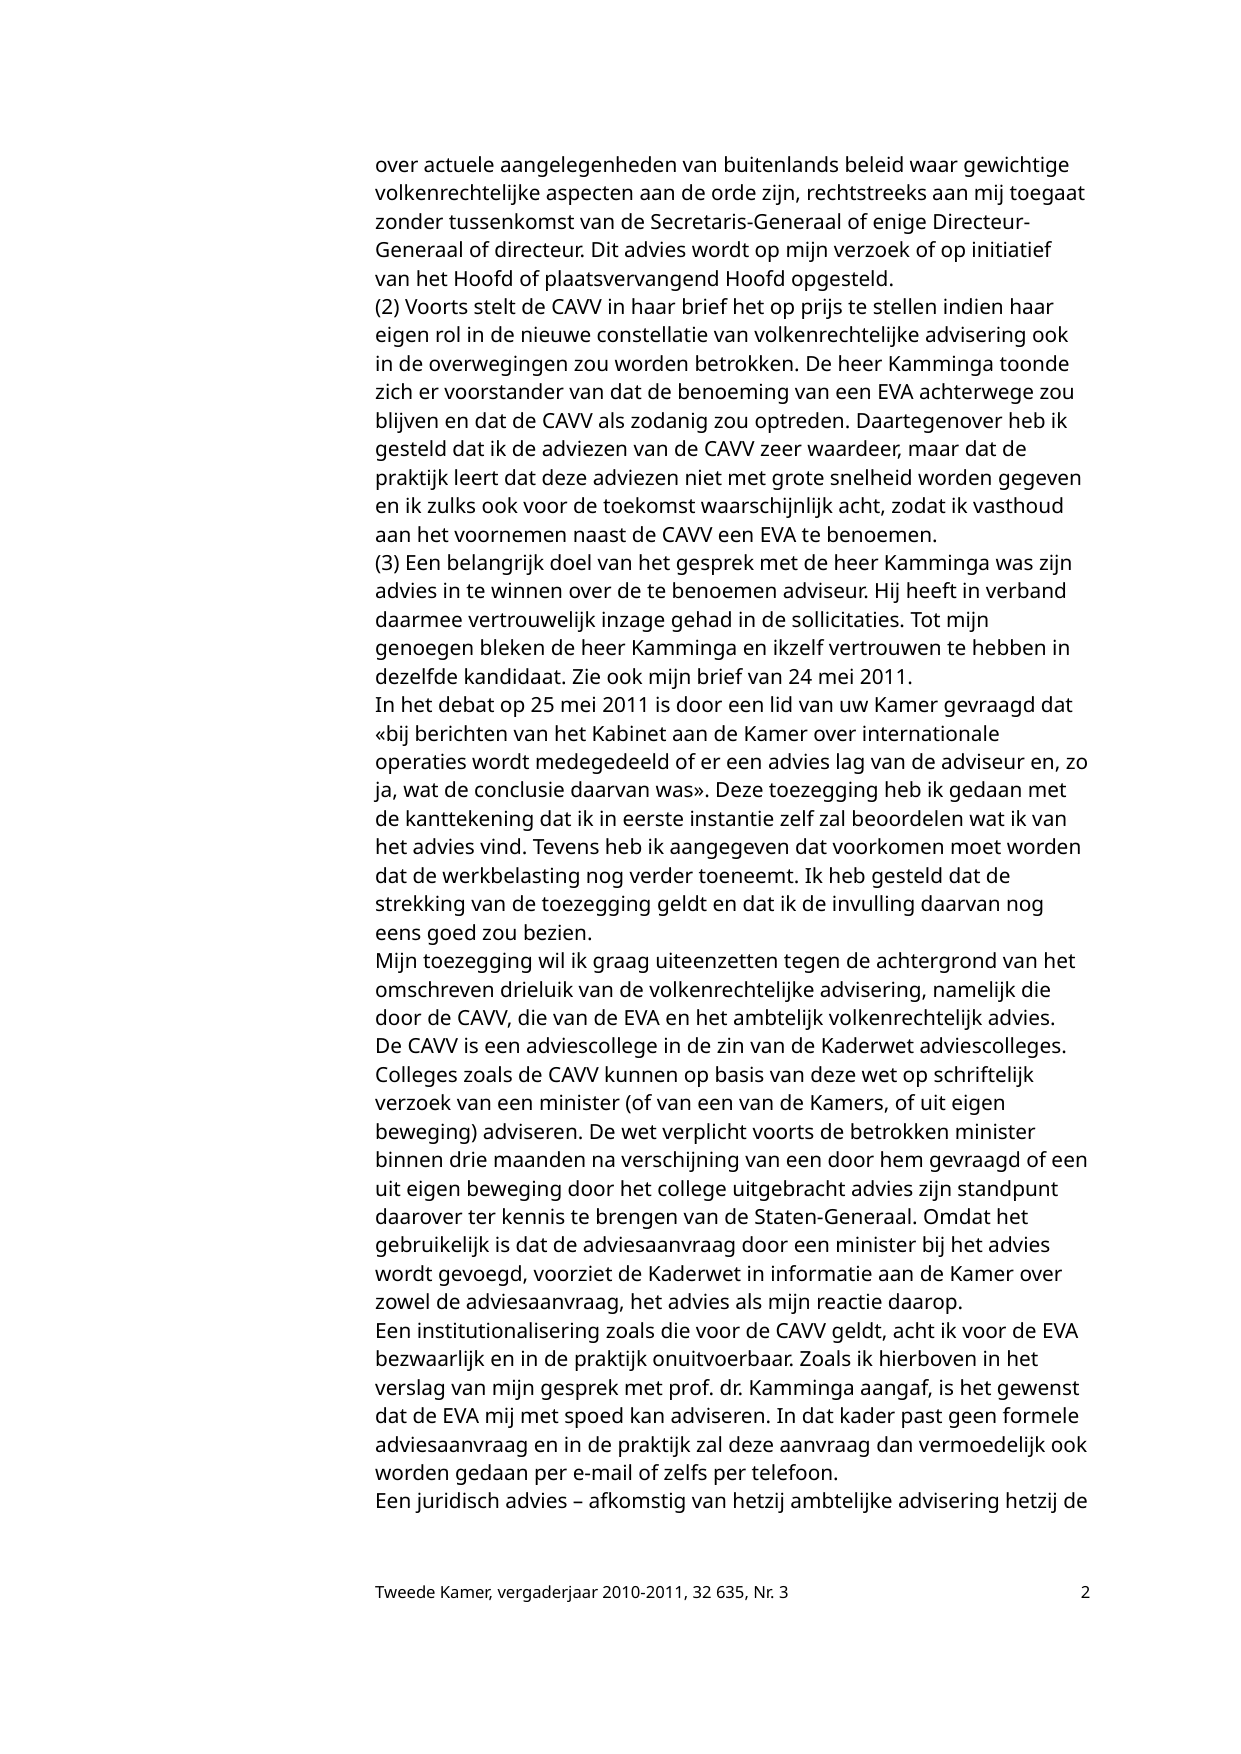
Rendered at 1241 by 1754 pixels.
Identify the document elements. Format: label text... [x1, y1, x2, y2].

text De CAVV is een adviescollege in de zin van de Kaderwet adviescolleges. Colleges zoals de CAVV kunnen op basis van deze wet op schriftelijk verzoek van een minister (of van een van de Kamers, of uit eigen beweging) adviseren. De wet verplicht voorts de betrokken minister binnen drie maanden na verschijning van een door hem gevraagd of een uit eigen beweging door het college uitgebracht advies zijn standpunt daarover ter kennis te brengen van de Staten-Generaal. Omdat het gebruikelijk is dat de adviesaanvraag door een minister bij het advies wordt gevoegd, voorziet de Kaderwet in informatie aan de Kamer over zowel de adviesaanvraag, het advies als mijn reactie daarop. [375, 1032, 1090, 1316]
text Een institutionalisering zoals die voor de CAVV geldt, acht ik voor de EVA bezwaarlijk en in de praktijk onuitvoerbaar. Zoals ik hierboven in het verslag van mijn gesprek met prof. dr. Kamminga aangaf, is het gewenst dat de EVA mij met spoed kan adviseren. In dat kader past geen formele adviesaanvraag en in de praktijk zal deze aanvraag dan vermoedelijk ook worden gedaan per e-mail of zelfs per telefoon. [375, 1316, 1090, 1487]
text Mijn toezegging wil ik graag uiteenzetten tegen de achtergrond van het omschreven drieluik van de volkenrechtelijke advisering, namelijk die door de CAVV, die van de EVA en het ambtelijk volkenrechtelijk advies. [375, 946, 1090, 1032]
text (2) Voorts stelt de CAVV in haar brief het op prijs te stellen indien haar eigen rol in de nieuwe constellatie van volkenrechtelijke advisering ook in de overwegingen zou worden betrokken. De heer Kamminga toonde zich er voorstander van dat de benoeming van een EVA achterwege zou blijven en dat de CAVV als zodanig zou optreden. Daartegenover heb ik gesteld dat ik de adviezen van de CAVV zeer waardeer, maar dat de praktijk leert dat deze adviezen niet met grote snelheid worden gegeven en ik zulks ook voor de toekomst waarschijnlijk acht, zodat ik vasthoud aan het voornemen naast de CAVV een EVA te benoemen. [375, 292, 1090, 548]
text (3) Een belangrijk doel van het gesprek met de heer Kamminga was zijn advies in te winnen over de te benoemen adviseur. Hij heeft in verband daarmee vertrouwelijk inzage gehad in de sollicitaties. Tot mijn genoegen bleken de heer Kamminga en ikzelf vertrouwen te hebben in dezelfde kandidaat. Zie ook mijn brief van 24 mei 2011. [375, 548, 1090, 690]
text Een juridisch advies – afkomstig van hetzij ambtelijke advisering hetzij de [375, 1487, 1090, 1515]
text over actuele aangelegenheden van buitenlands beleid waar gewichtige volkenrechtelijke aspecten aan de orde zijn, rechtstreeks aan mij toegaat zonder tussenkomst van de Secretaris-Generaal of enige Directeur-Generaal of directeur. Dit advies wordt op mijn verzoek of op initiatief van het Hoofd of plaatsvervangend Hoofd opgesteld. [375, 150, 1090, 292]
text In het debat op 25 mei 2011 is door een lid van uw Kamer gevraagd dat «bij berichten van het Kabinet aan de Kamer over internationale operaties wordt medegedeeld of er een advies lag van de adviseur en, zo ja, wat de conclusie daarvan was». Deze toezegging heb ik gedaan met de kanttekening dat ik in eerste instantie zelf zal beoordelen wat ik van het advies vind. Tevens heb ik aangegeven dat voorkomen moet worden dat de werkbelasting nog verder toeneemt. Ik heb gesteld dat de strekking van de toezegging geldt en dat ik de invulling daarvan nog eens goed zou bezien. [375, 690, 1090, 946]
